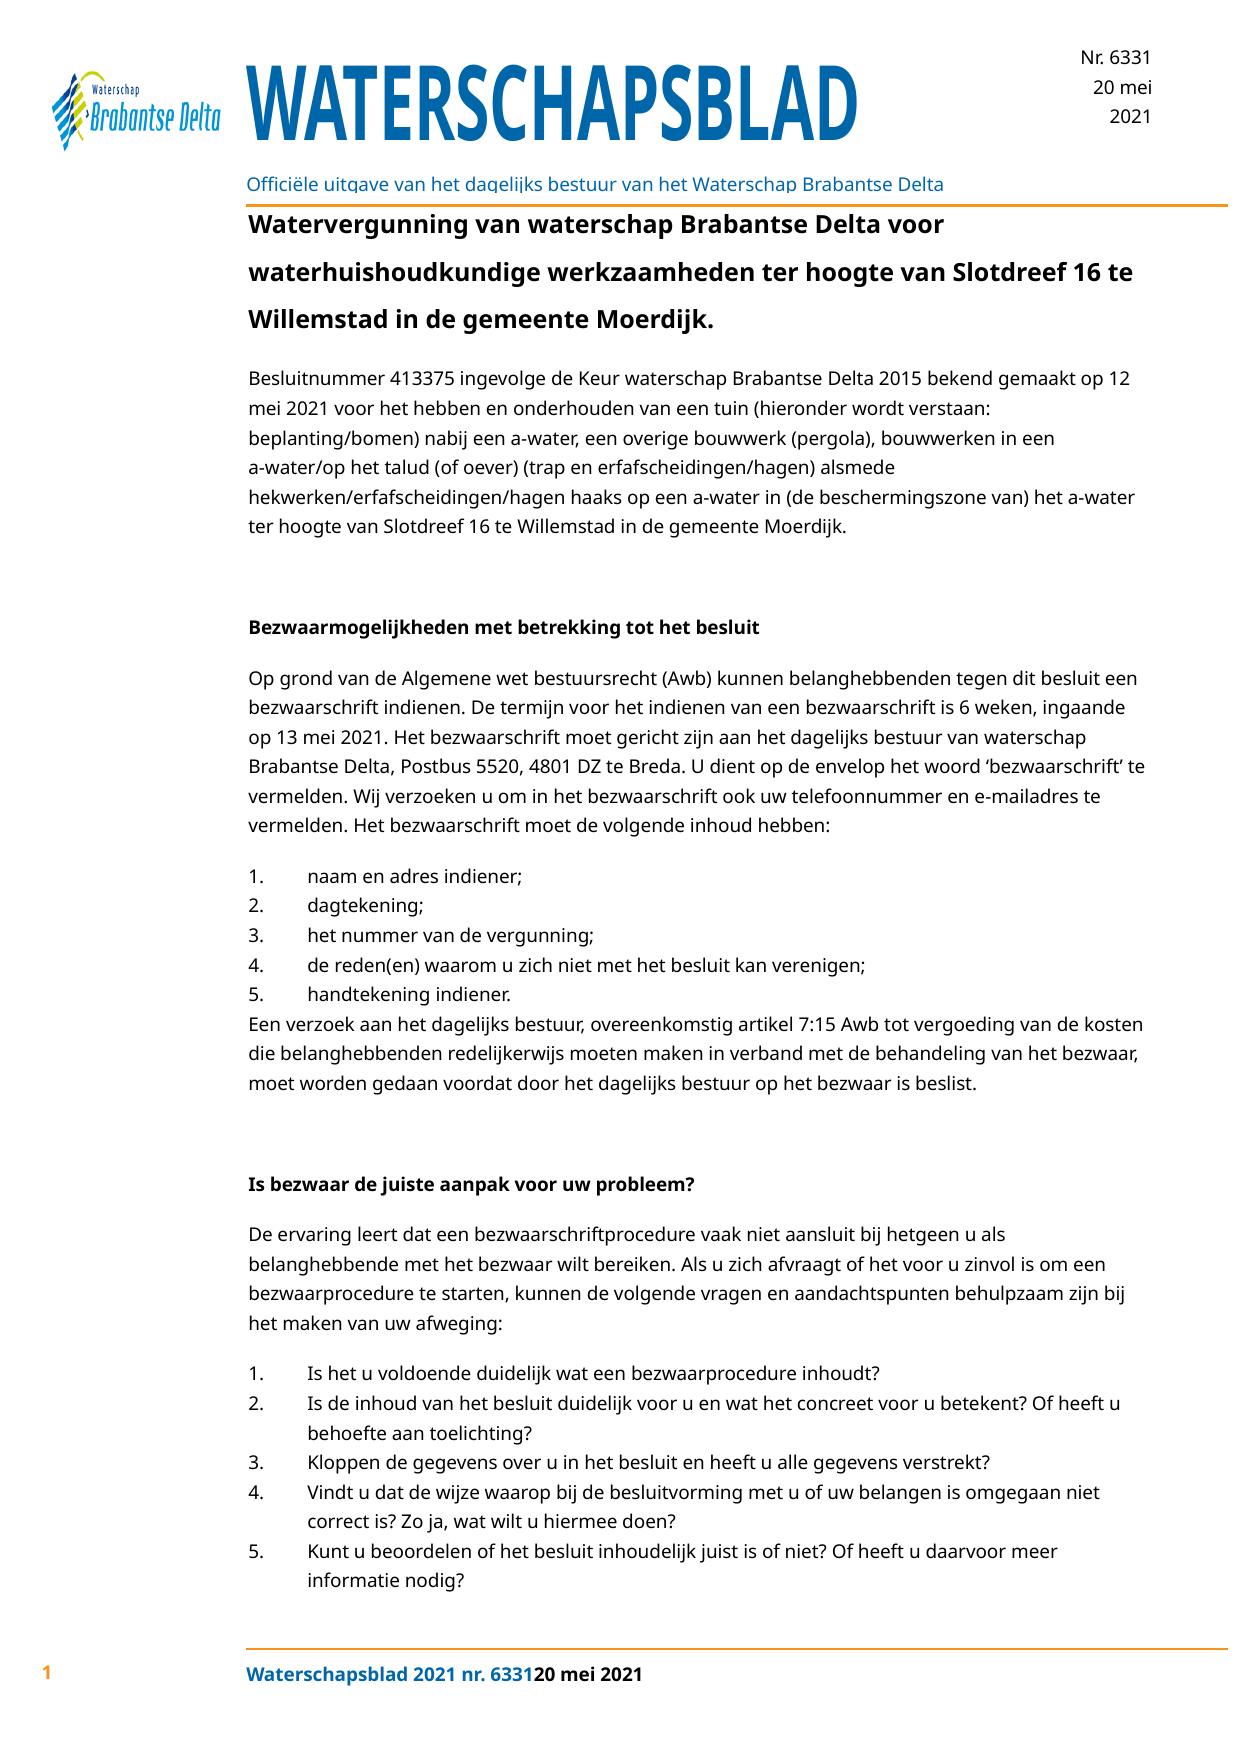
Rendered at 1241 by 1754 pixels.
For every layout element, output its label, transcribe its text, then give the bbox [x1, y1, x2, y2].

list de reden(en) waarom u zich niet met het besluit kan verenigen; [248, 952, 1152, 977]
text Op grond van de Algemene wet bestuursrecht (Awb) kunnen belanghebbenden tegen dit besluit een bezwaarschrift indienen. De termijn voor het indienen van een bezwaarschrift is 6 weken, ingaande op 13 mei 2021. Het bezwaarschrift moet gericht zijn aan het dagelijks bestuur van waterschap Brabantse Delta, Postbus 5520, 4801 DZ te Breda. U dient op de envelop het woord ‘bezwaarschrift’ te vermelden. Wij verzoeken u om in het bezwaarschrift ook uw telefoonnummer en e‑mailadres te vermelden. Het bezwaarschrift moet de volgende inhoud hebben: [248, 665, 1152, 838]
list Kunt u beoordelen of het besluit inhoudelijk juist is of niet? Of heeft u daarvoor meer informatie nodig? [248, 1538, 1152, 1593]
text Is bezwaar de juiste aanpak voor uw probleem? [248, 1171, 1152, 1197]
text De ervaring leert dat een bezwaarschriftprocedure vaak niet aansluit bij hetgeen u als belanghebbende met het bezwaar wilt bereiken. Als u zich afvraagt of het voor u zinvol is om een bezwaarprocedure te starten, kunnen de volgende vragen en aandachtspunten behulpzaam zijn bij het maken van uw afweging: [248, 1221, 1152, 1336]
list Is het u voldoende duidelijk wat een bezwaarprocedure inhoudt? [248, 1361, 1152, 1386]
list dagtekening; [248, 893, 1152, 918]
text Een verzoek aan het dagelijks bestuur, overeenkomstig artikel 7:15 Awb tot vergoeding van de kosten die belanghebbenden redelijkerwijs moeten maken in verband met de behandeling van het bezwaar, moet worden gedaan voordat door het dagelijks bestuur op het bezwaar is beslist. [248, 1011, 1152, 1096]
list Vindt u dat de wijze waarop bij de besluitvorming met u of uw belangen is omgegaan niet correct is? Zo ja, wat wilt u hiermee doen? [248, 1479, 1152, 1534]
list handtekening indiener. [248, 981, 1152, 1007]
list Is de inhoud van het besluit duidelijk voor u en wat het concreet voor u betekent? Of heeft u behoefte aan toelichting? [248, 1390, 1152, 1445]
text Bezwaarmogelijkheden met betrekking tot het besluit [248, 614, 1152, 640]
text Besluitnummer 413375 ingevolge de Keur waterschap Brabantse Delta 2015 bekend gemaakt op 12 mei 2021 voor het hebben en onderhouden van een tuin (hieronder wordt verstaan: beplanting/bomen) nabij een a-water, een overige bouwwerk (pergola), bouwwerken in een a-water/op het talud (of oever) (trap en erfafscheidingen/hagen) alsmede hekwerken/erfafscheidingen/hagen haaks op een a-water in (de beschermingszone van) het a-water ter hoogte van Slotdreef 16 te Willemstad in de gemeente Moerdijk. [248, 366, 1152, 539]
list Kloppen de gegevens over u in het besluit en heeft u alle gegevens verstrekt? [248, 1449, 1152, 1475]
list naam en adres indiener; [248, 863, 1152, 889]
picture [41, 47, 231, 172]
list het nummer van de vergunning; [248, 922, 1152, 948]
text Watervergunning van waterschap Brabantse Delta voor waterhuishoudkundige werkzaamheden ter hoogte van Slotdreef 16 te Willemstad in de gemeente Moerdijk. [248, 207, 1152, 336]
